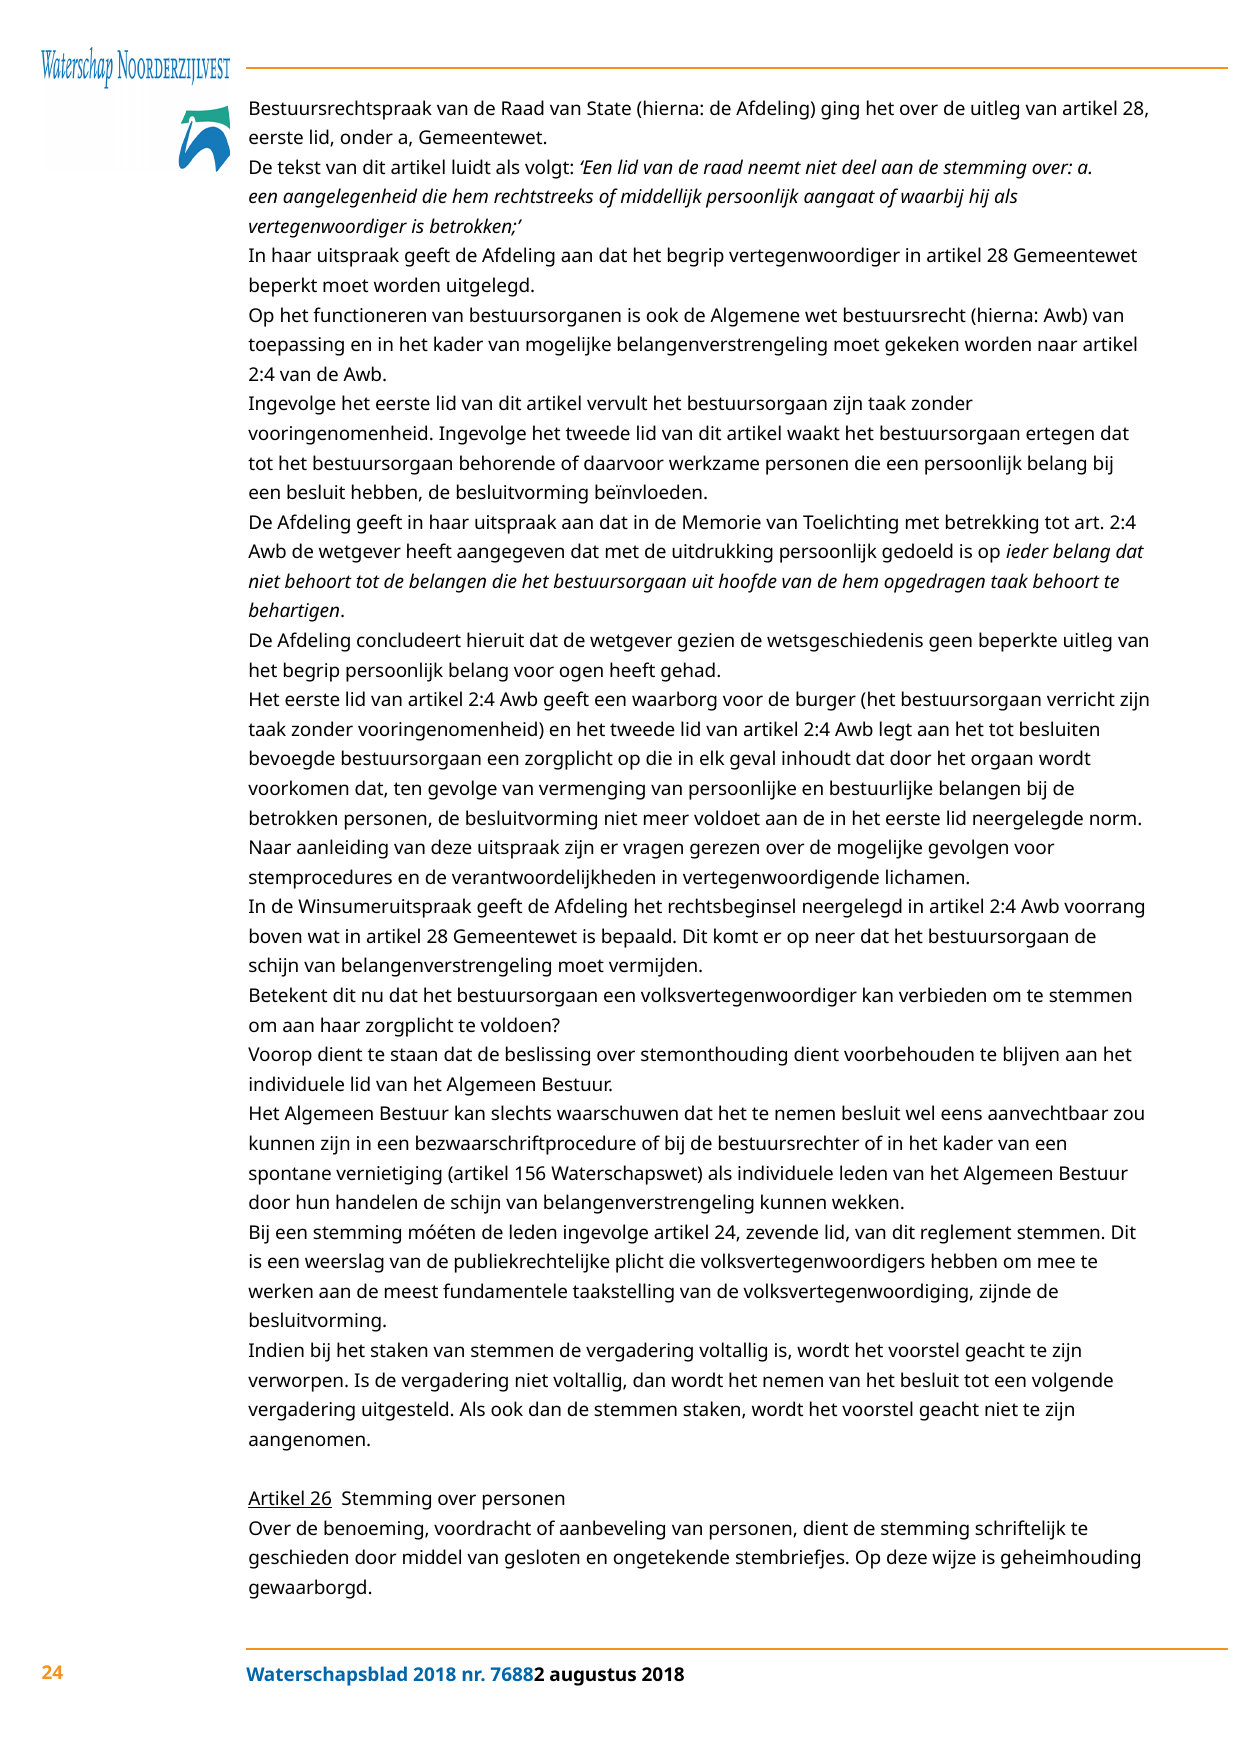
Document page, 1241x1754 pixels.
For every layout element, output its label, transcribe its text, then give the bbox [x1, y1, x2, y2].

text Voorop dient te staan dat de beslissing over stemonthouding dient voorbehouden te blijven aan het individuele lid van het Algemeen Bestuur. [248, 1041, 1152, 1097]
text Bestuursrechtspraak van de Raad van State (hierna: de Afdeling) ging het over de uitleg van artikel 28, eerste lid, onder a, Gemeentewet. [248, 95, 1152, 150]
text De tekst van dit artikel luidt als volgt: ‘Een lid van de raad neemt niet deel aan de stemming over: a. [248, 154, 1152, 180]
text Het eerste lid van artikel 2:4 Awb geeft een waarborg voor de burger (het bestuursorgaan verricht zijn taak zonder vooringenomenheid) en het tweede lid van artikel 2:4 Awb legt aan het tot besluiten bevoegde bestuursorgaan een zorgplicht op die in elk geval inhoudt dat door het orgaan wordt voorkomen dat, ten gevolge van vermenging van persoonlijke en bestuurlijke belangen bij de betrokken personen, de besluitvorming niet meer voldoet aan de in het eerste lid neergelegde norm. [248, 686, 1152, 831]
text Ingevolge het eerste lid van dit artikel vervult het bestuursorgaan zijn taak zonder vooringenomenheid. Ingevolge het tweede lid van dit artikel waakt het bestuursorgaan ertegen dat tot het bestuursorgaan behorende of daarvoor werkzame personen die een persoonlijk belang bij een besluit hebben, de besluitvorming beïnvloeden. [248, 391, 1152, 505]
text In de Winsumeruitspraak geeft de Afdeling het rechtsbeginsel neergelegd in artikel 2:4 Awb voorrang boven wat in artikel 28 Gemeentewet is bepaald. Dit komt er op neer dat het bestuursorgaan de schijn van belangenverstrengeling moet vermijden. [248, 893, 1152, 978]
picture [41, 47, 231, 172]
text Naar aanleiding van deze uitspraak zijn er vragen gerezen over de mogelijke gevolgen voor stemprocedures en de verantwoordelijkheden in vertegenwoordigende lichamen. [248, 834, 1152, 890]
text een aangelegenheid die hem rechtstreeks of middellijk persoonlijk aangaat of waarbij hij als vertegenwoordiger is betrokken;’ [248, 183, 1152, 239]
text Het Algemeen Bestuur kan slechts waarschuwen dat het te nemen besluit wel eens aanvechtbaar zou kunnen zijn in een bezwaarschriftprocedure of bij de bestuursrechter of in het kader van een spontane vernietiging (artikel 156 Waterschapswet) als individuele leden van het Algemeen Bestuur door hun handelen de schijn van belangenverstrengeling kunnen wekken. [248, 1101, 1152, 1215]
text Op het functioneren van bestuursorganen is ook de Algemene wet bestuursrecht (hierna: Awb) van toepassing en in het kader van mogelijke belangenverstrengeling moet gekeken worden naar artikel 2:4 van de Awb. [248, 302, 1152, 387]
text Over de benoeming, voordracht of aanbeveling van personen, dient de stemming schriftelijk te geschieden door middel van gesloten en ongetekende stembriefjes. Op deze wijze is geheimhouding gewaarborgd. [248, 1515, 1152, 1600]
text In haar uitspraak geeft de Afdeling aan dat het begrip vertegenwoordiger in artikel 28 Gemeentewet beperkt moet worden uitgelegd. [248, 243, 1152, 298]
text Indien bij het staken van stemmen de vergadering voltallig is, wordt het voorstel geacht te zijn verworpen. Is de vergadering niet voltallig, dan wordt het nemen van het besluit tot een volgende vergadering uitgesteld. Als ook dan de stemmen staken, wordt het voorstel geacht niet te zijn aangenomen. [248, 1337, 1152, 1452]
text Bij een stemming móéten de leden ingevolge artikel 24, zevende lid, van dit reglement stemmen. Dit is een weerslag van de publiekrechtelijke plicht die volksvertegenwoordigers hebben om mee te werken aan de meest fundamentele taakstelling van de volksvertegenwoordiging, zijnde de besluitvorming. [248, 1219, 1152, 1333]
text De Afdeling geeft in haar uitspraak aan dat in de Memorie van Toelichting met betrekking tot art. 2:4 Awb de wetgever heeft aangegeven dat met de uitdrukking persoonlijk gedoeld is op ieder belang dat niet behoort tot de belangen die het bestuursorgaan uit hoofde van de hem opgedragen taak behoort te behartigen. [248, 509, 1152, 623]
text Artikel 26 Stemming over personen [248, 1485, 1152, 1511]
text Betekent dit nu dat het bestuursorgaan een volksvertegenwoordiger kan verbieden om te stemmen om aan haar zorgplicht te voldoen? [248, 982, 1152, 1038]
text De Afdeling concludeert hieruit dat de wetgever gezien de wetsgeschiedenis geen beperkte uitleg van het begrip persoonlijk belang voor ogen heeft gehad. [248, 627, 1152, 683]
